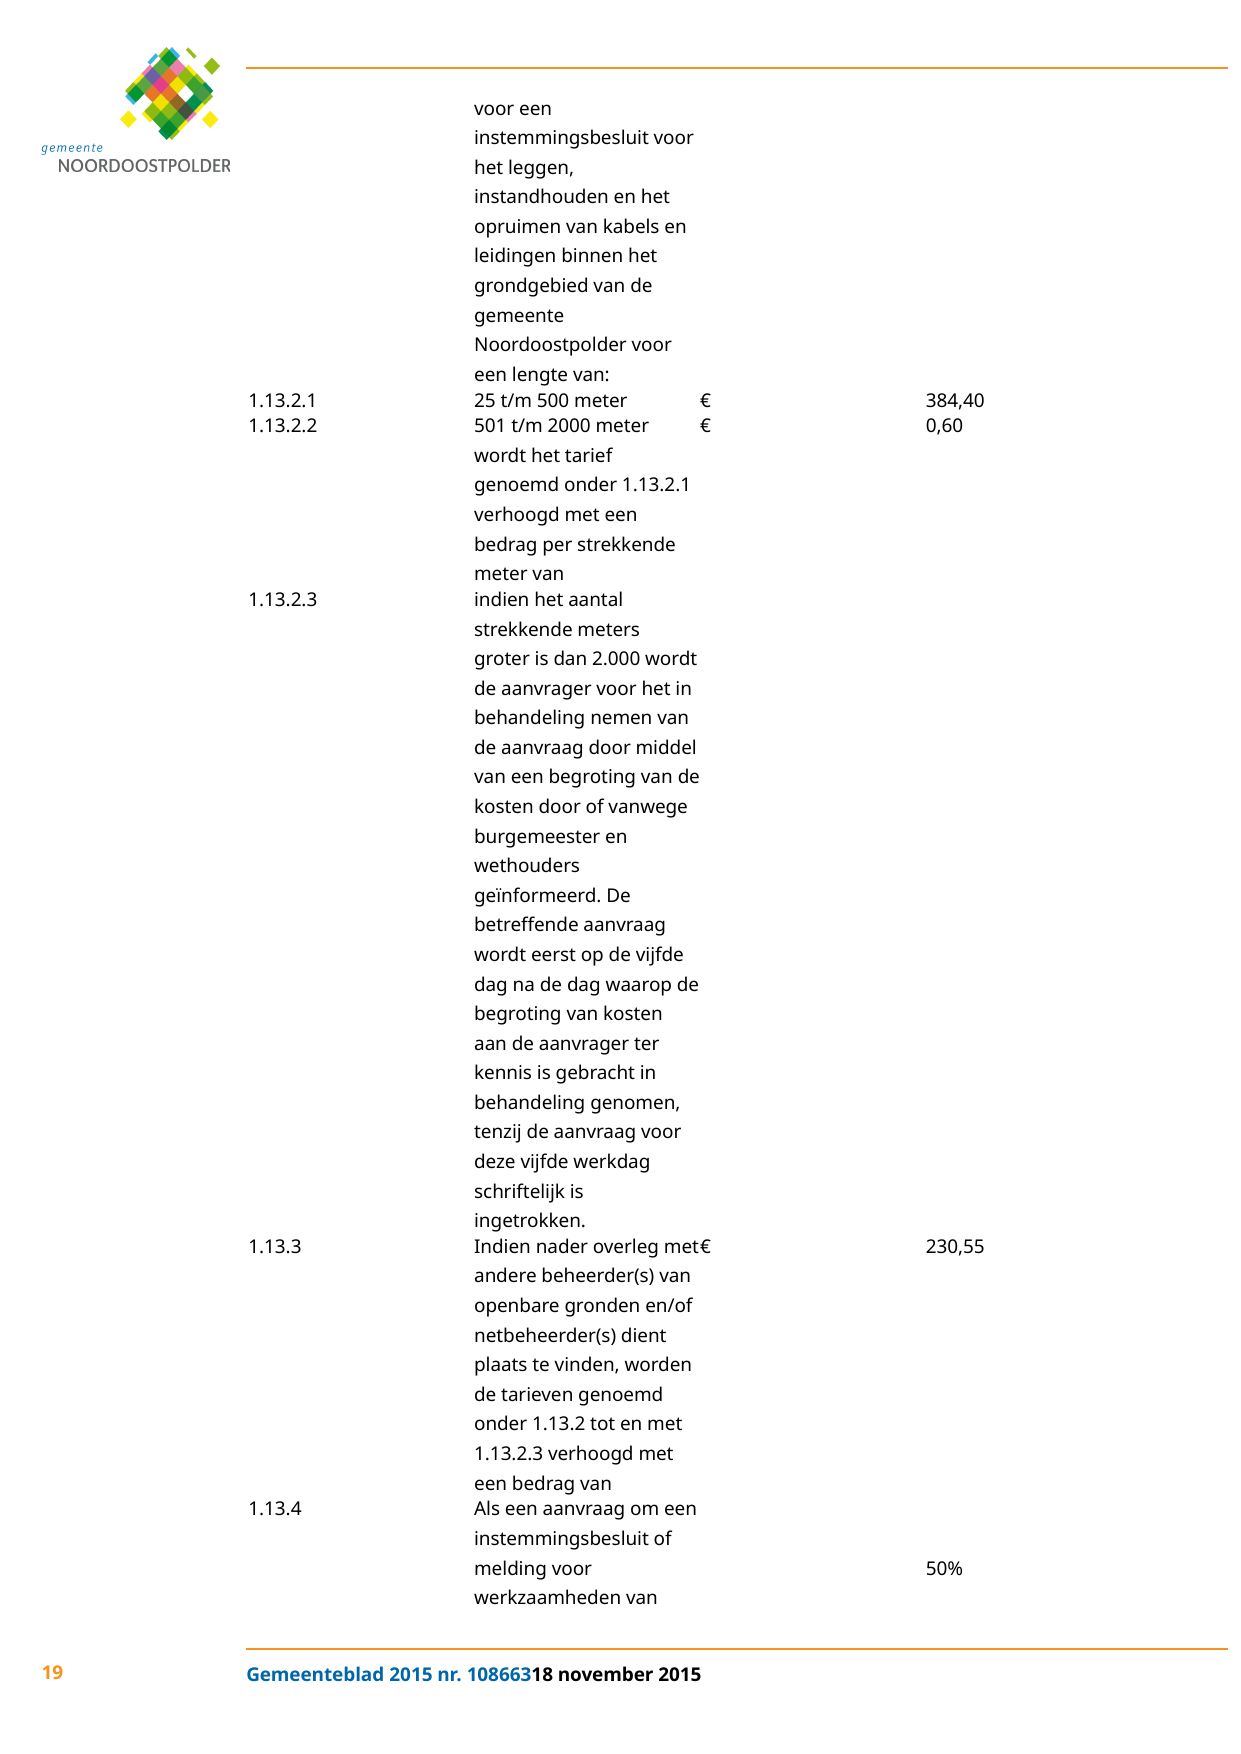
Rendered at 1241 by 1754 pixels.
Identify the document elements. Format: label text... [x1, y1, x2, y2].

table_cell 1.13.4 [248, 1496, 474, 1610]
table_cell [926, 95, 1152, 387]
table_cell 501 t/m 2000 meter wordt het tarief genoemd onder 1.13.2.1 verhoogd met een bedrag per strekkende meter van [474, 413, 700, 586]
table_cell € [700, 1233, 926, 1496]
table_cell 384,40 [926, 387, 1152, 412]
table_cell 1.13.2.1 [248, 387, 474, 412]
table_cell [248, 95, 474, 387]
table_cell 25 t/m 500 meter [474, 387, 700, 412]
table_cell [700, 1496, 926, 1610]
table_cell indien het aantal strekkende meters groter is dan 2.000 wordt de aanvrager voor het in behandeling nemen van de aanvraag door middel van een begroting van de kosten door of vanwege burgemeester en wethouders geïnformeerd. De betreffende aanvraag wordt eerst op de vijfde dag na de dag waarop de begroting van kosten aan de aanvrager ter kennis is gebracht in behandeling genomen, tenzij de aanvraag voor deze vijfde werkdag schriftelijk is ingetrokken. [474, 586, 700, 1233]
table_cell 230,55 [926, 1233, 1152, 1496]
table_cell 1.13.2.3 [248, 586, 474, 1233]
table_cell voor een instemmingsbesluit voor het leggen, instandhouden en het opruimen van kabels en leidingen binnen het grondgebied van de gemeente Noordoostpolder voor een lengte van: [474, 95, 700, 387]
table_cell € [700, 413, 926, 586]
table_cell Als een aanvraag om een instemmingsbesluit of melding voor werkzaamheden van [474, 1496, 700, 1610]
table_cell [926, 586, 1152, 1233]
table_cell € [700, 387, 926, 412]
table_cell 1.13.2.2 [248, 413, 474, 586]
picture [41, 47, 231, 172]
table_cell 50% [926, 1496, 1152, 1610]
table_cell 1.13.3 [248, 1233, 474, 1496]
table_cell [700, 95, 926, 387]
table_cell Indien nader overleg met andere beheerder(s) van openbare gronden en/of netbeheerder(s) dient plaats te vinden, worden de tarieven genoemd onder 1.13.2 tot en met 1.13.2.3 verhoogd met een bedrag van [474, 1233, 700, 1496]
table_cell [700, 586, 926, 1233]
table_cell 0,60 [926, 413, 1152, 586]
